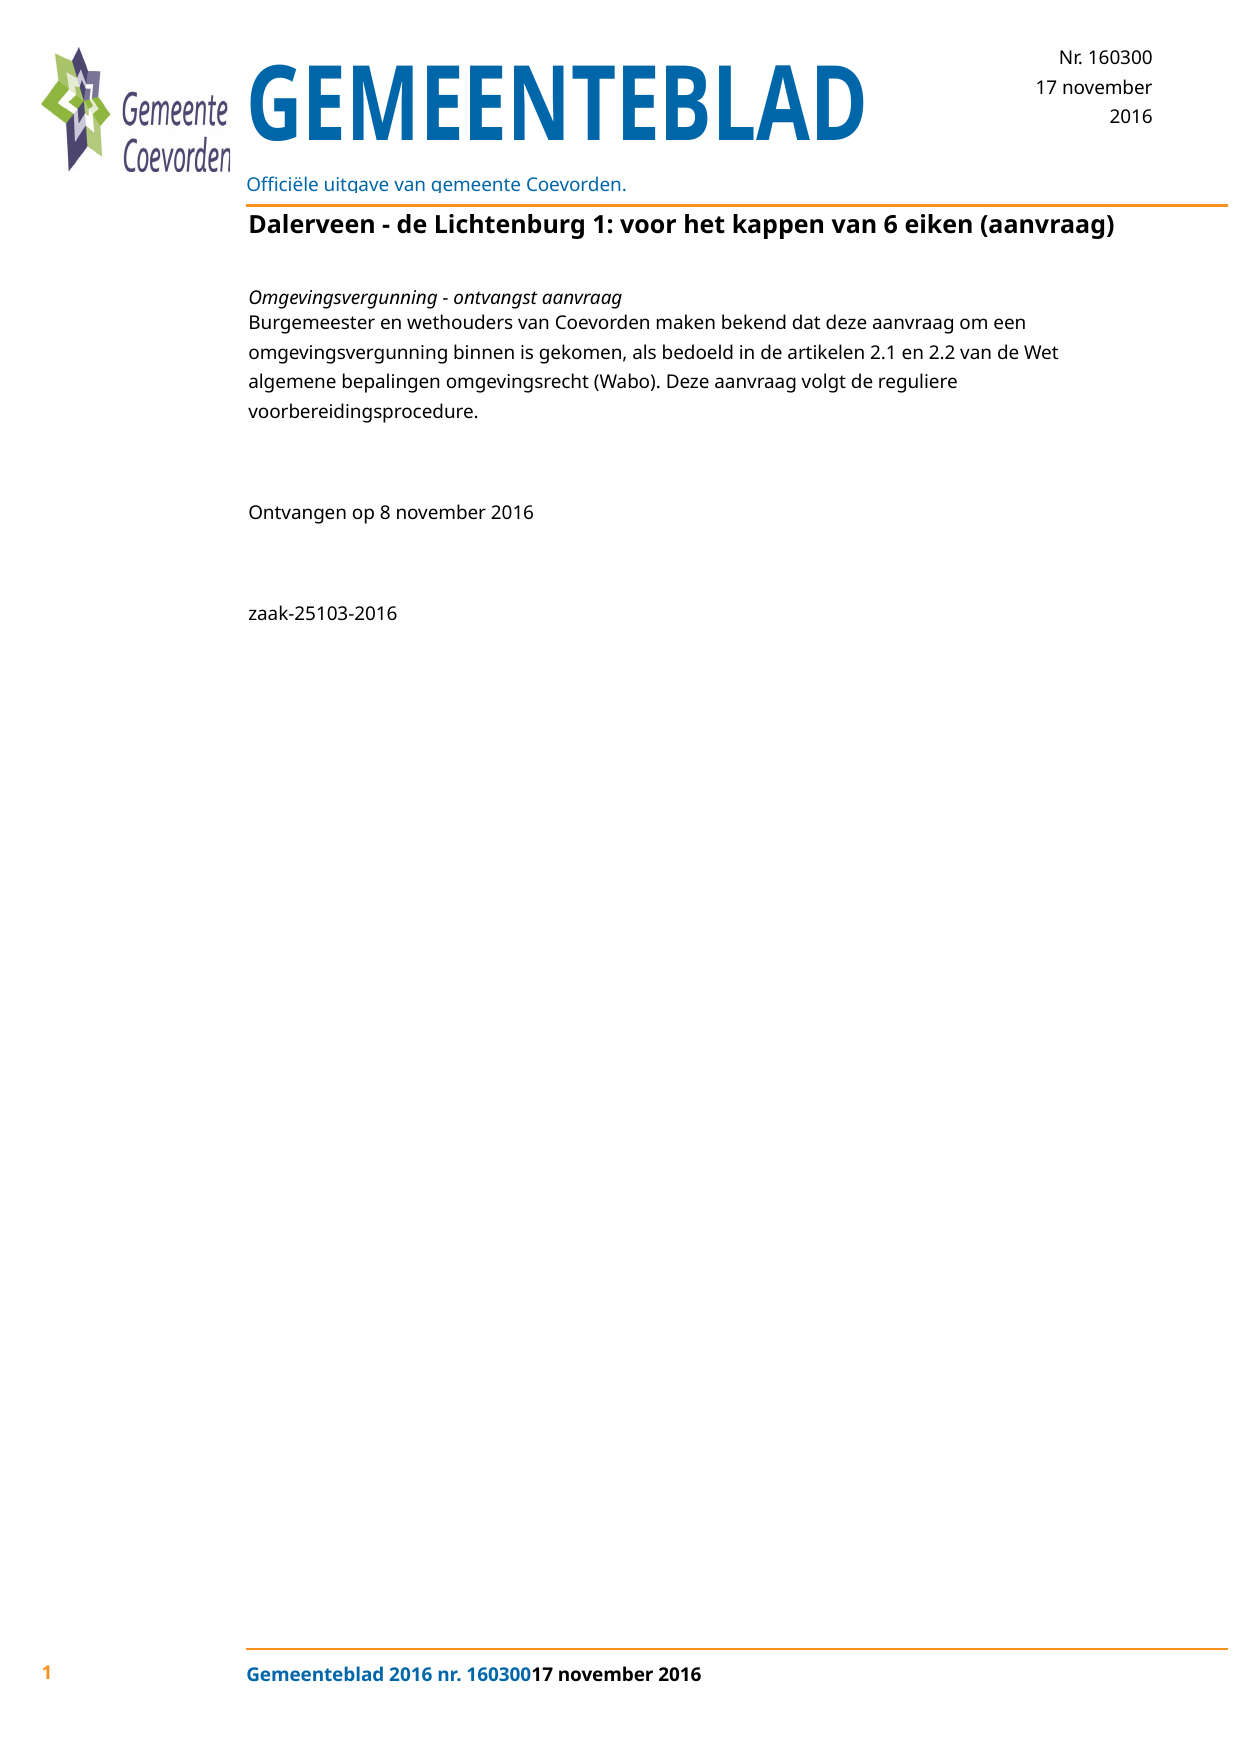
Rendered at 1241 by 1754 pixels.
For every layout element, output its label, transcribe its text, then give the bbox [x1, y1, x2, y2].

text Dalerveen - de Lichtenburg 1: voor het kappen van 6 eiken (aanvraag) [248, 207, 1152, 241]
text zaak-25103-2016 [248, 600, 1152, 626]
text Ontvangen op 8 november 2016 [248, 499, 1152, 525]
text Burgemeester en wethouders van Coevorden maken bekend dat deze aanvraag om een omgevingsvergunning binnen is gekomen, als bedoeld in de artikelen 2.1 en 2.2 van de Wet algemene bepalingen omgevingsrecht (Wabo). Deze aanvraag volgt de reguliere voorbereidingsprocedure. [248, 309, 1152, 424]
picture [41, 47, 231, 172]
text Omgevingsvergunning - ontvangst aanvraag [248, 284, 1152, 309]
